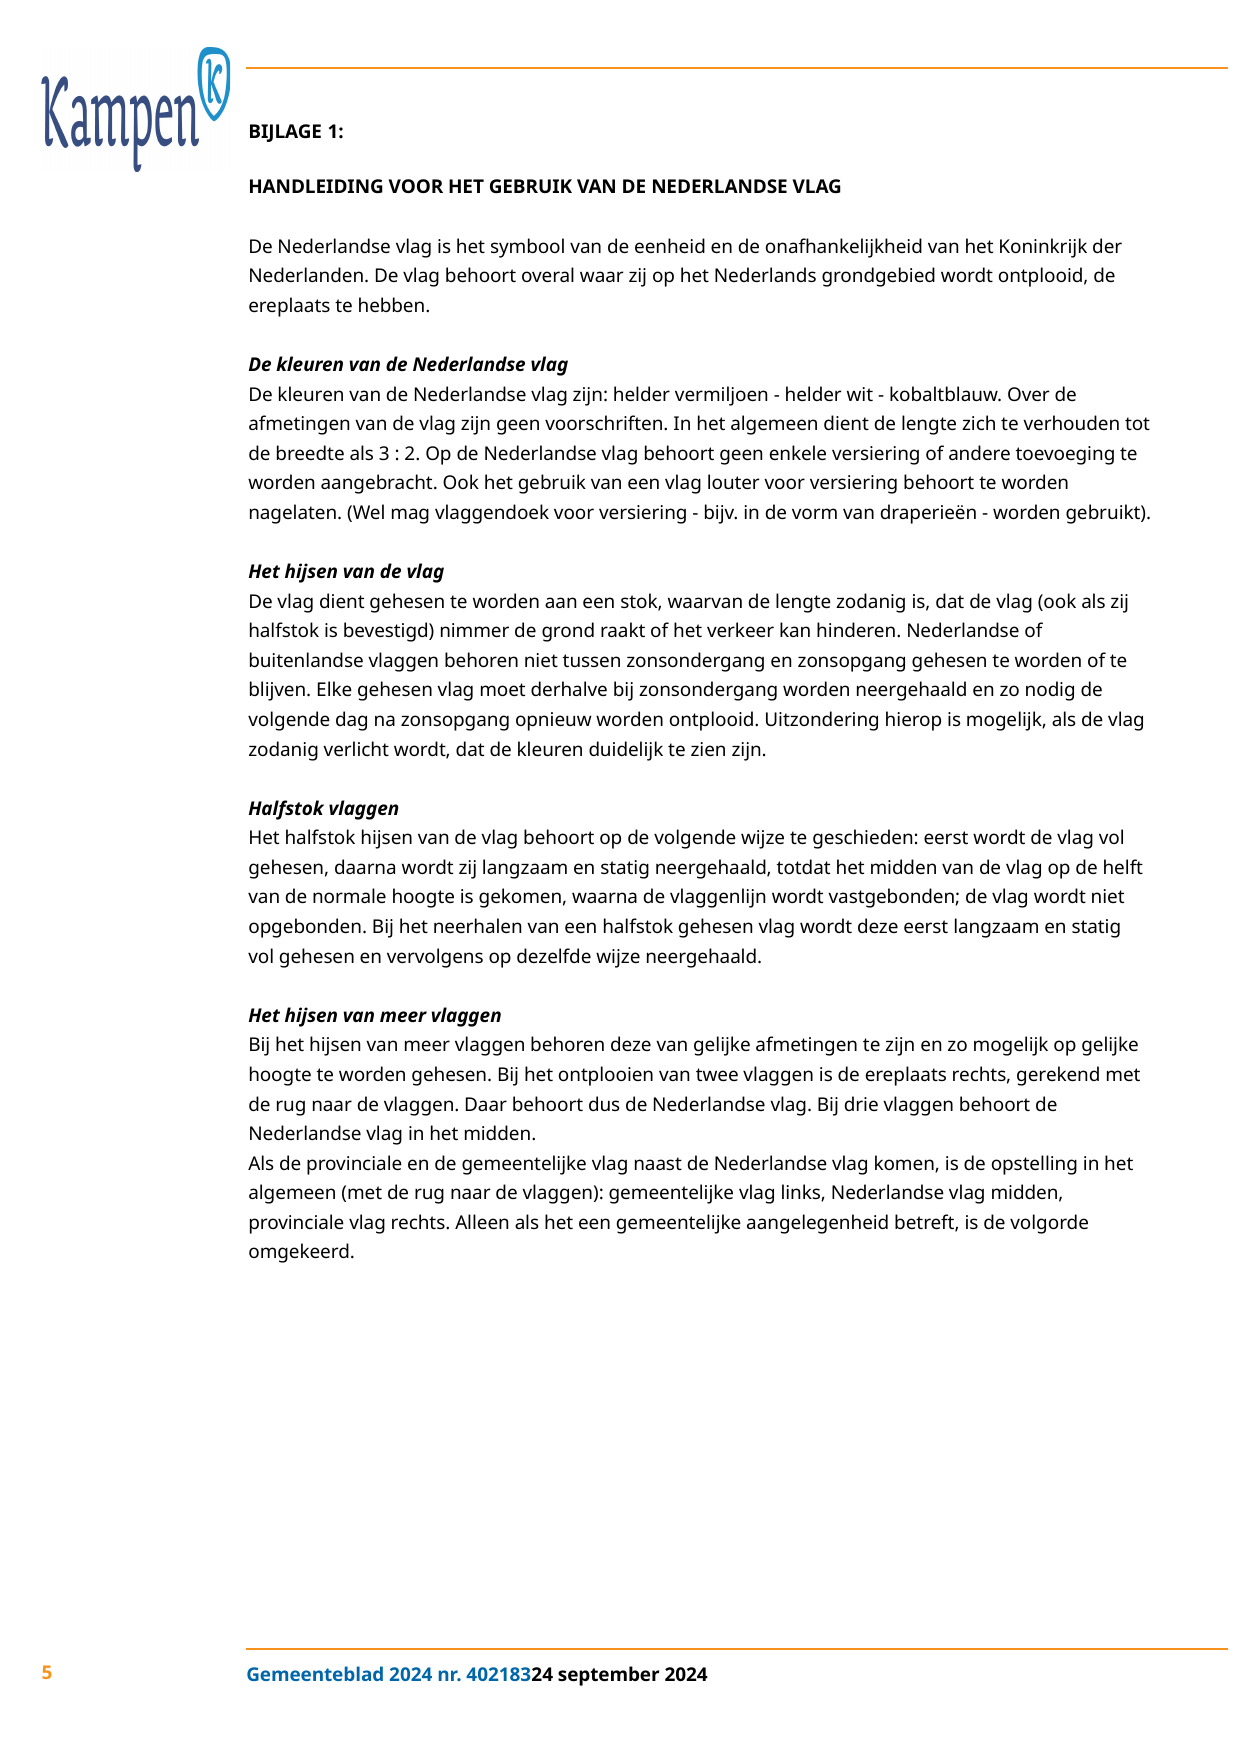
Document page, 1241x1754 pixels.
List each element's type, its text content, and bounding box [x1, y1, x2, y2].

picture [41, 47, 231, 172]
text BIJLAGE 1: [248, 116, 1152, 144]
text Het halfstok hijsen van de vlag behoort op de volgende wijze te geschieden: eerst wordt de vlag vol gehesen, daarna wordt zij langzaam en statig neergehaald, totdat het midden van de vlag op de helft van de normale hoogte is gekomen, waarna de vlaggenlijn wordt vastgebonden; de vlag wordt niet opgebonden. Bij het neerhalen van een halfstok gehesen vlag wordt deze eerst langzaam en statig vol gehesen en vervolgens op dezelfde wijze neergehaald. [248, 824, 1152, 969]
text Halfstok vlaggen [248, 795, 1152, 821]
text De Nederlandse vlag is het symbool van de eenheid en de onafhankelijkheid van het Koninkrijk der Nederlanden. De vlag behoort overal waar zij op het Nederlands grondgebied wordt ontplooid, de ereplaats te hebben. [248, 233, 1152, 318]
text De kleuren van de Nederlandse vlag [248, 351, 1152, 377]
text Bij het hijsen van meer vlaggen behoren deze van gelijke afmetingen te zijn en zo mogelijk op gelijke hoogte te worden gehesen. Bij het ontplooien van twee vlaggen is de ereplaats rechts, gerekend met de rug naar de vlaggen. Daar behoort dus de Nederlandse vlag. Bij drie vlaggen behoort de Nederlandse vlag in het midden. [248, 1032, 1152, 1146]
text Het hijsen van de vlag [248, 558, 1152, 584]
text Het hijsen van meer vlaggen [248, 1002, 1152, 1028]
text Als de provinciale en de gemeentelijke vlag naast de Nederlandse vlag komen, is de opstelling in het algemeen (met de rug naar de vlaggen): gemeentelijke vlag links, Nederlandse vlag midden, provinciale vlag rechts. Alleen als het een gemeentelijke aangelegenheid betreft, is de volgorde omgekeerd. [248, 1150, 1152, 1264]
text De vlag dient gehesen te worden aan een stok, waarvan de lengte zodanig is, dat de vlag (ook als zij halfstok is bevestigd) nimmer de grond raakt of het verkeer kan hinderen. Nederlandse of buitenlandse vlaggen behoren niet tussen zonsondergang en zonsopgang gehesen te worden of te blijven. Elke gehesen vlag moet derhalve bij zonsondergang worden neergehaald en zo nodig de volgende dag na zonsopgang opnieuw worden ontplooid. Uitzondering hierop is mogelijk, als de vlag zodanig verlicht wordt, dat de kleuren duidelijk te zien zijn. [248, 588, 1152, 762]
text De kleuren van de Nederlandse vlag zijn: helder vermiljoen - helder wit - kobaltblauw. Over de afmetingen van de vlag zijn geen voorschriften. In het algemeen dient de lengte zich te verhouden tot de breedte als 3 : 2. Op de Nederlandse vlag behoort geen enkele versiering of andere toevoeging te worden aangebracht. Ook het gebruik van een vlag louter voor versiering behoort te worden nagelaten. (Wel mag vlaggendoek voor versiering - bijv. in de vorm van draperieën - worden gebruikt). [248, 381, 1152, 525]
text HANDLEIDING VOOR HET GEBRUIK VAN DE NEDERLANDSE VLAG [248, 174, 1152, 199]
